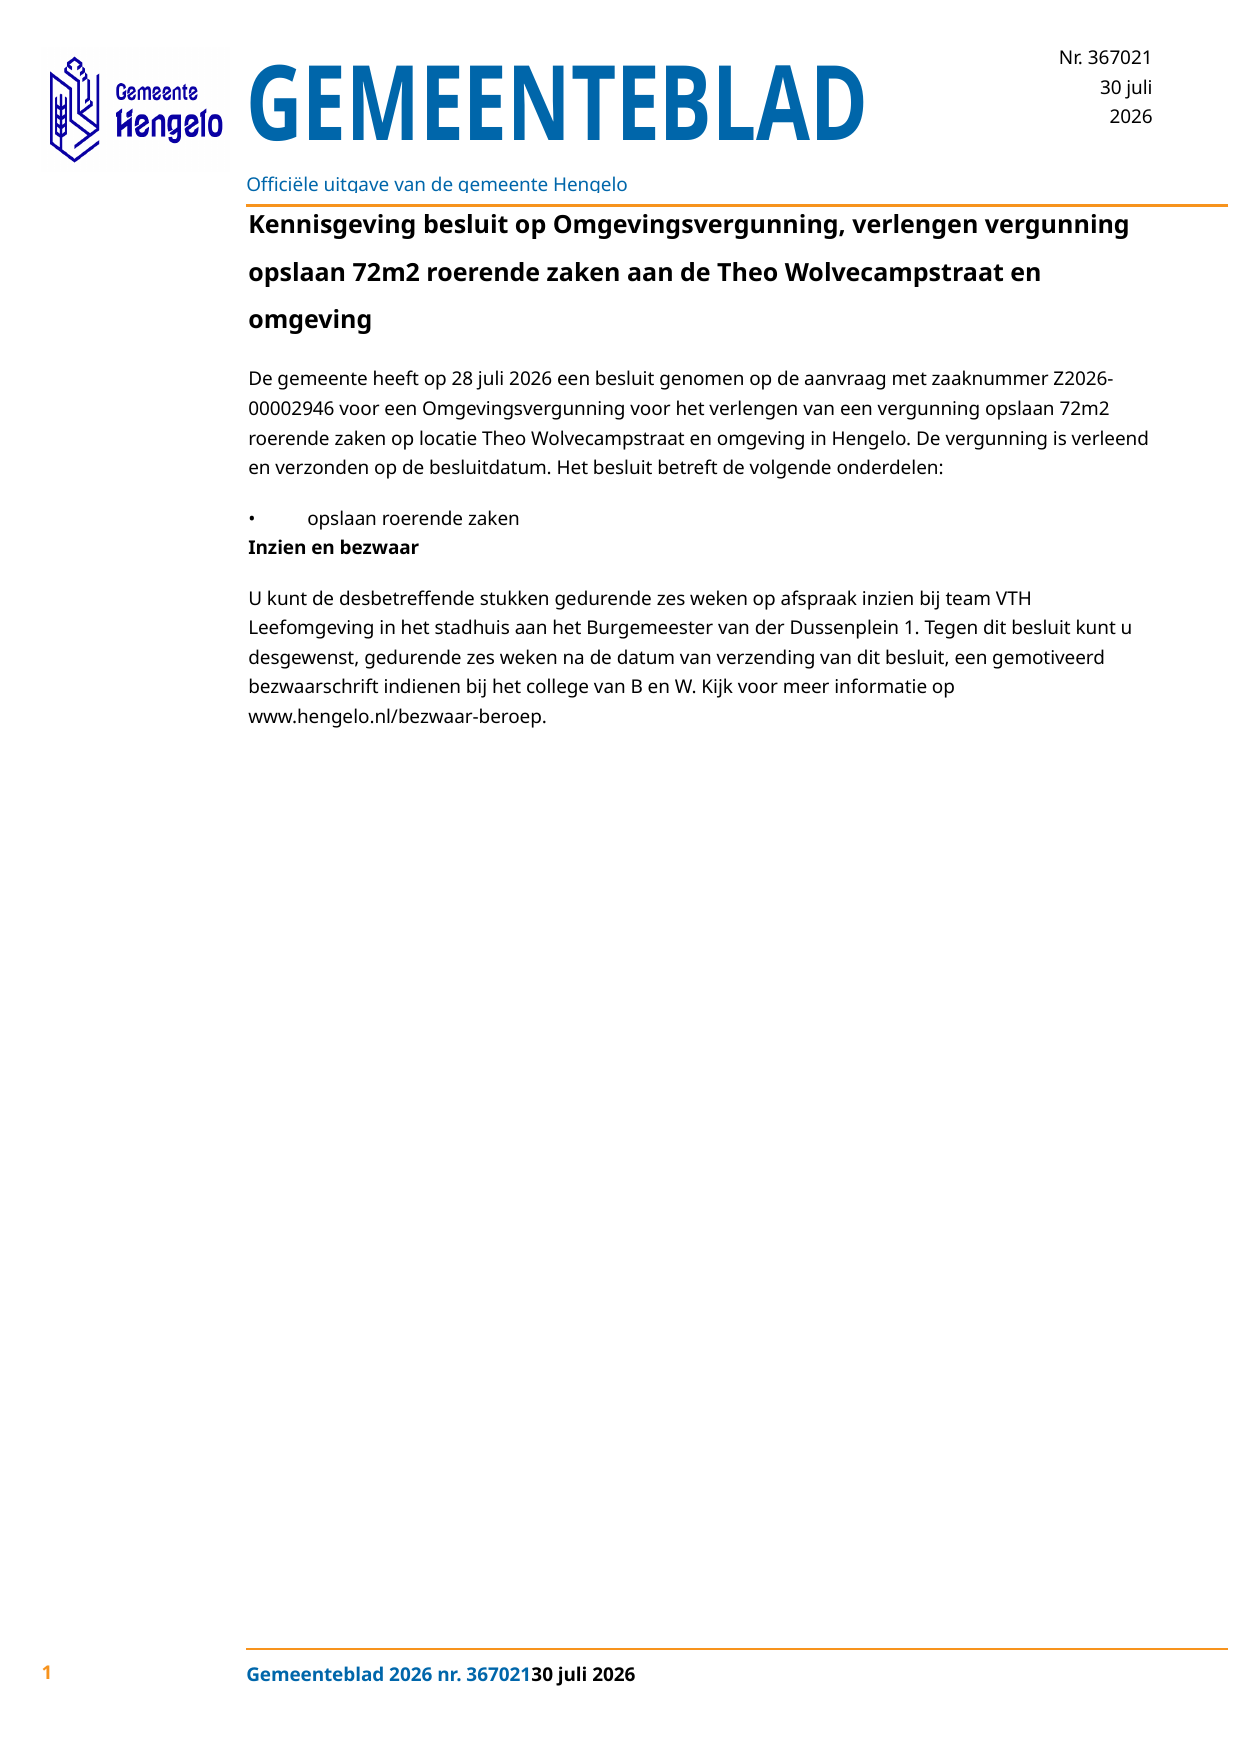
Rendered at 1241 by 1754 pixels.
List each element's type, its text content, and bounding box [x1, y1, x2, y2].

text De gemeente heeft op 28 juli 2026 een besluit genomen op de aanvraag met zaaknummer Z2026-00002946 voor een Omgevingsvergunning voor het verlengen van een vergunning opslaan 72m2 roerende zaken op locatie Theo Wolvecampstraat en omgeving in Hengelo. De vergunning is verleend en verzonden op de besluitdatum. Het besluit betreft de volgende onderdelen: [248, 366, 1152, 480]
text Kennisgeving besluit op Omgevingsvergunning, verlengen vergunning opslaan 72m2 roerende zaken aan de Theo Wolvecampstraat en omgeving [248, 207, 1152, 336]
picture [41, 47, 231, 172]
list opslaan roerende zaken [248, 505, 1152, 530]
text Inzien en bezwaar [248, 534, 1152, 560]
text U kunt de desbetreffende stukken gedurende zes weken op afspraak inzien bij team VTH Leefomgeving in het stadhuis aan het Burgemeester van der Dussenplein 1. Tegen dit besluit kunt u desgewenst, gedurende zes weken na de datum van verzending van dit besluit, een gemotiveerd bezwaarschrift indienen bij het college van B en W. Kijk voor meer informatie op www.hengelo.nl/bezwaar-beroep. [248, 585, 1152, 729]
